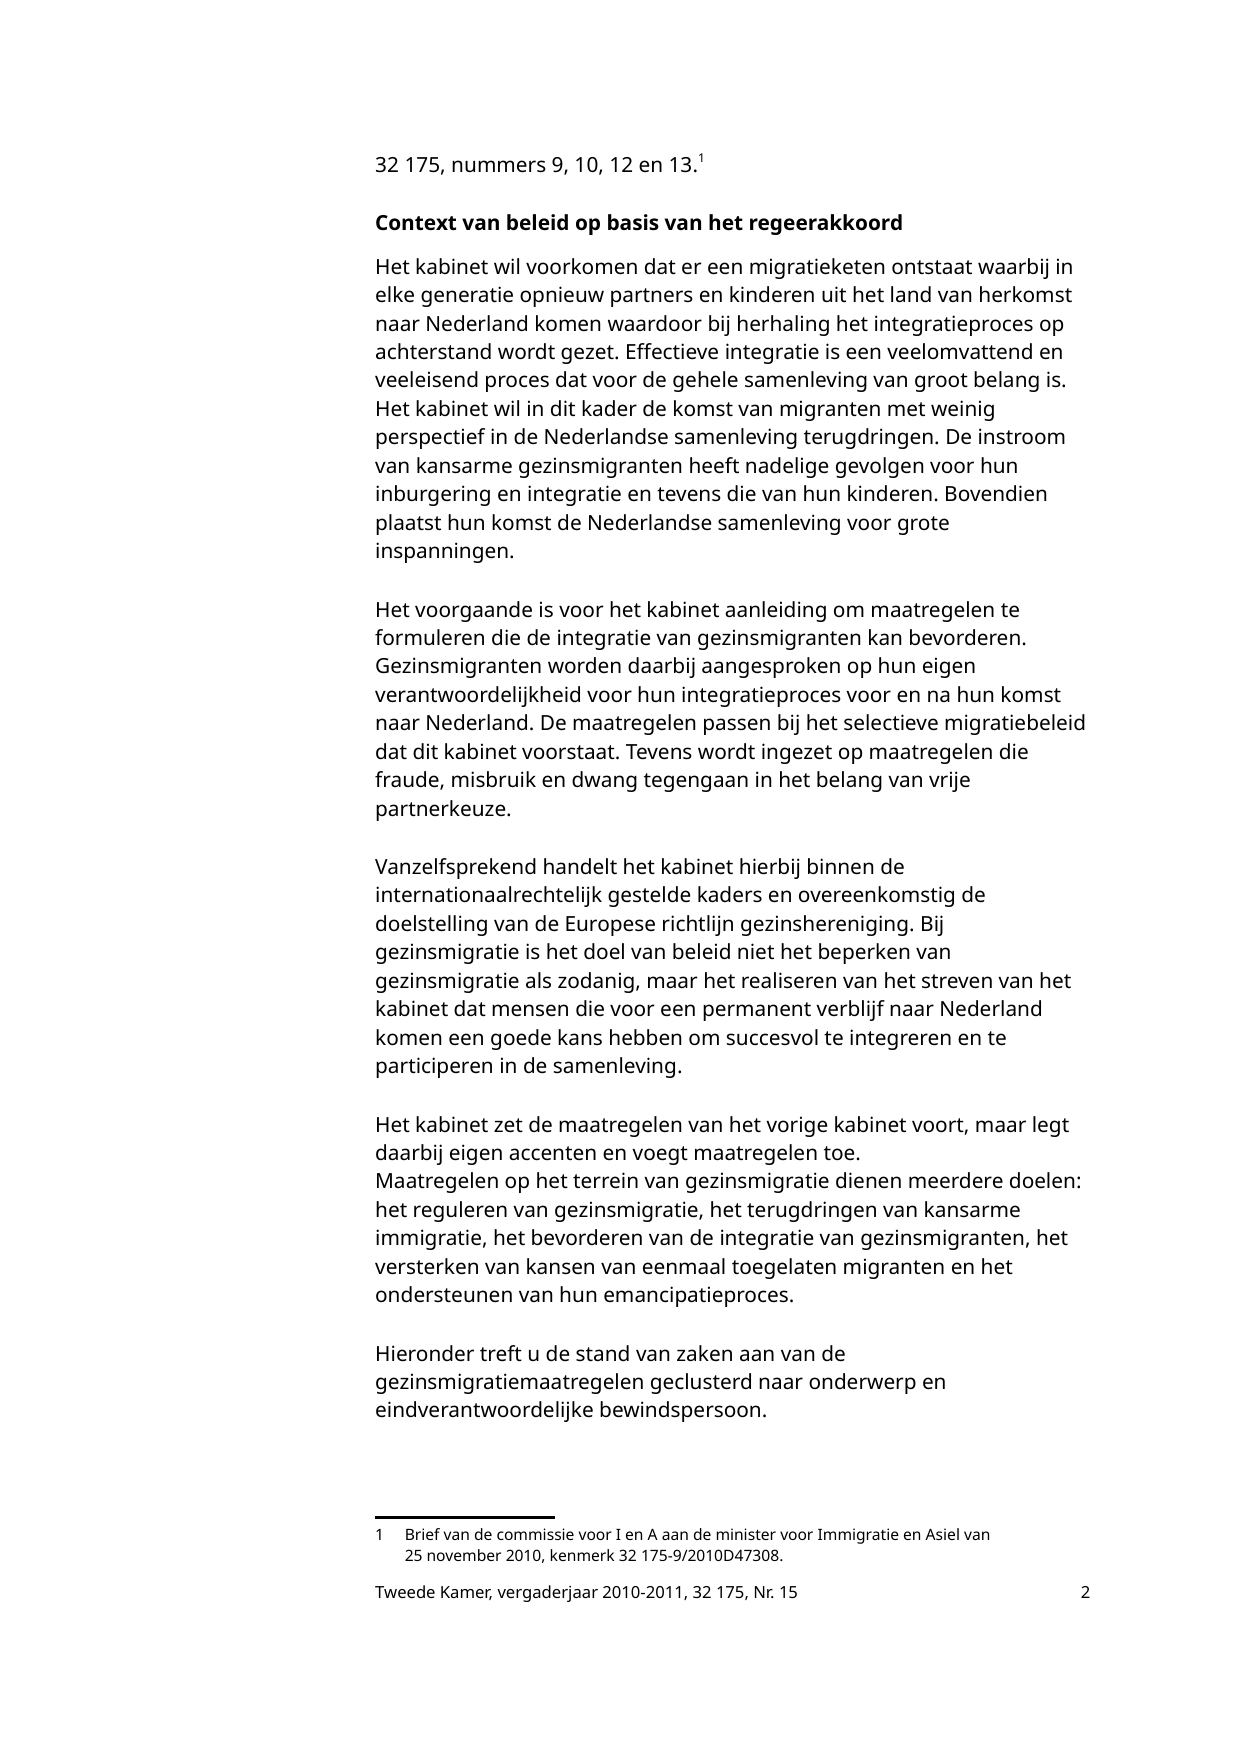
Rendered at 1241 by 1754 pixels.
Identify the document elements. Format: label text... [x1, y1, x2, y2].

text Het voorgaande is voor het kabinet aanleiding om maatregelen te formuleren die de integratie van gezinsmigranten kan bevorderen. Gezinsmigranten worden daarbij aangesproken op hun eigen verantwoordelijkheid voor hun integratieproces voor en na hun komst naar Nederland. De maatregelen passen bij het selectieve migratiebeleid dat dit kabinet voorstaat. Tevens wordt ingezet op maatregelen die fraude, misbruik en dwang tegengaan in het belang van vrije partnerkeuze. [375, 595, 1090, 822]
text Brief van de commissie voor I en A aan de minister voor Immigratie en Asiel van 25 november 2010, kenmerk 32 175-9/2010D47308. [375, 1509, 1090, 1566]
text 32 175, nummers 9, 10, 12 en 13. [375, 150, 1090, 178]
text Hieronder treft u de stand van zaken aan van de gezinsmigratiemaatregelen geclusterd naar onderwerp en eindverantwoordelijke bewindspersoon. [375, 1339, 1090, 1424]
text Het kabinet wil voorkomen dat er een migratieketen ontstaat waarbij in elke generatie opnieuw partners en kinderen uit het land van herkomst naar Nederland komen waardoor bij herhaling het integratieproces op achterstand wordt gezet. Effectieve integratie is een veelomvattend en veeleisend proces dat voor de gehele samenleving van groot belang is. Het kabinet wil in dit kader de komst van migranten met weinig perspectief in de Nederlandse samenleving terugdringen. De instroom van kansarme gezinsmigranten heeft nadelige gevolgen voor hun inburgering en integratie en tevens die van hun kinderen. Bovendien plaatst hun komst de Nederlandse samenleving voor grote inspanningen. [375, 252, 1090, 565]
text Context van beleid op basis van het regeerakkoord [375, 208, 1090, 237]
text Maatregelen op het terrein van gezinsmigratie dienen meerdere doelen: het reguleren van gezinsmigratie, het terugdringen van kansarme immigratie, het bevorderen van de integratie van gezinsmigranten, het versterken van kansen van eenmaal toegelaten migranten en het ondersteunen van hun emancipatieproces. [375, 1167, 1090, 1309]
text Vanzelfsprekend handelt het kabinet hierbij binnen de internationaalrechtelijk gestelde kaders en overeenkomstig de doelstelling van de Europese richtlijn gezinshereniging. Bij gezinsmigratie is het doel van beleid niet het beperken van gezinsmigratie als zodanig, maar het realiseren van het streven van het kabinet dat mensen die voor een permanent verblijf naar Nederland komen een goede kans hebben om succesvol te integreren en te participeren in de samenleving. [375, 852, 1090, 1080]
text Het kabinet zet de maatregelen van het vorige kabinet voort, maar legt daarbij eigen accenten en voegt maatregelen toe. [375, 1110, 1090, 1167]
